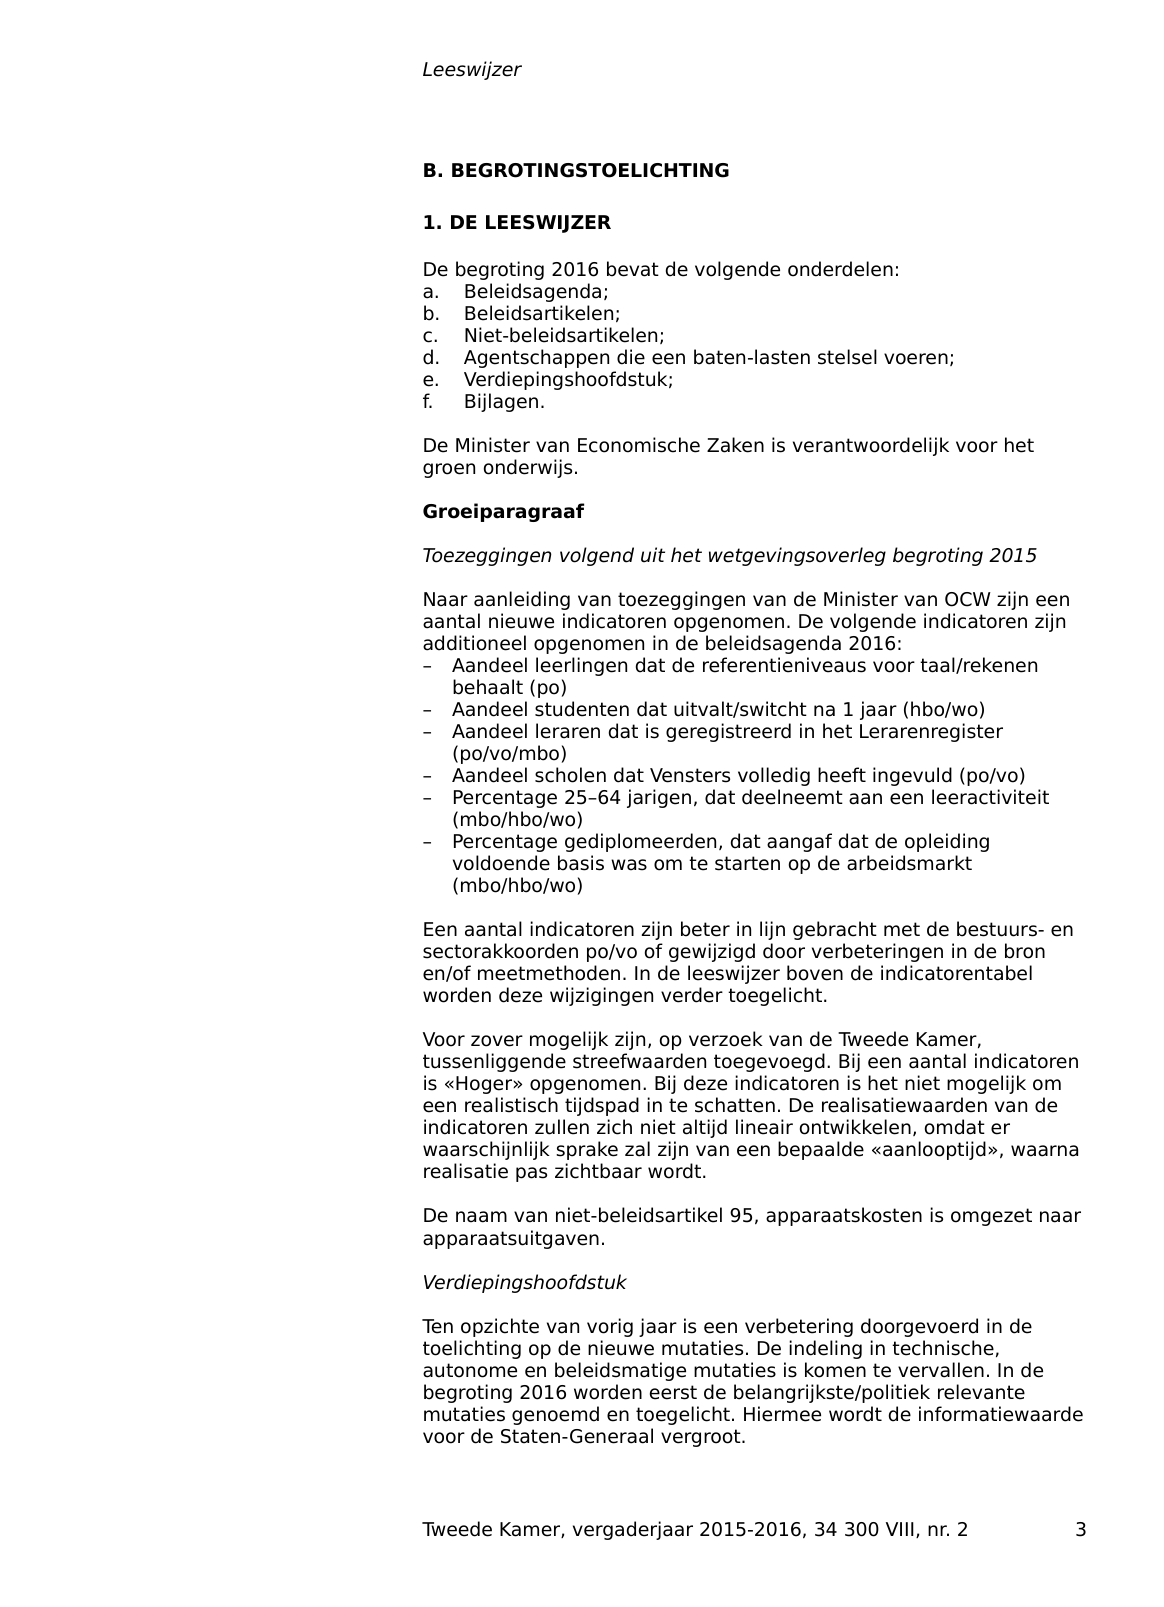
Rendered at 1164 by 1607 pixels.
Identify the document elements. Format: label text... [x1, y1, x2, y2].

subtitle Verdiepingshoofdstuk [422, 1272, 1087, 1293]
text De begroting 2016 bevat de volgende onderdelen: [422, 259, 1087, 281]
subtitle 1. DE LEESWIJZER [422, 212, 1087, 234]
text d. Agentschappen die een baten-lasten stelsel voeren; [422, 347, 1087, 369]
text – Aandeel studenten dat uitvalt/switcht na 1 jaar (hbo/wo) [422, 699, 1087, 721]
text c. Niet-beleidsartikelen; [422, 325, 1087, 347]
subtitle Groeiparagraaf [422, 501, 1087, 523]
text Voor zover mogelijk zijn, op verzoek van de Tweede Kamer, tussenliggende streefwaarden toegevoegd. Bij een aantal indicatoren is «Hoger» opgenomen. Bij deze indicatoren is het niet mogelijk om een realistisch tijdspad in te schatten. De realisatiewaarden van de indicatoren zullen zich niet altijd lineair ontwikkelen, omdat er waarschijnlijk sprake zal zijn van een bepaalde «aanlooptijd», waarna realisatie pas zichtbaar wordt. [422, 1029, 1087, 1183]
subtitle B. BEGROTINGSTOELICHTING [422, 160, 1087, 182]
text – Aandeel leerlingen dat de referentieniveaus voor taal/rekenen behaalt (po) [422, 655, 1087, 699]
text b. Beleidsartikelen; [422, 303, 1087, 325]
subtitle Toezeggingen volgend uit het wetgevingsoverleg begroting 2015 [422, 545, 1087, 567]
text De Minister van Economische Zaken is verantwoordelijk voor het groen onderwijs. [422, 435, 1087, 479]
text Naar aanleiding van toezeggingen van de Minister van OCW zijn een aantal nieuwe indicatoren opgenomen. De volgende indicatoren zijn additioneel opgenomen in de beleidsagenda 2016: [422, 589, 1087, 655]
text – Percentage 25–64 jarigen, dat deelneemt aan een leeractiviteit (mbo/hbo/wo) [422, 787, 1087, 831]
text De naam van niet-beleidsartikel 95, apparaatskosten is omgezet naar apparaatsuitgaven. [422, 1205, 1087, 1249]
text a. Beleidsagenda; [422, 281, 1087, 303]
text – Aandeel scholen dat Vensters volledig heeft ingevuld (po/vo) [422, 765, 1087, 787]
text f. Bijlagen. [422, 391, 1087, 413]
text – Percentage gediplomeerden, dat aangaf dat de opleiding voldoende basis was om te starten op de arbeidsmarkt (mbo/hbo/wo) [422, 831, 1087, 897]
text – Aandeel leraren dat is geregistreerd in het Lerarenregister (po/vo/mbo) [422, 721, 1087, 765]
text Een aantal indicatoren zijn beter in lijn gebracht met de bestuurs- en sectorakkoorden po/vo of gewijzigd door verbeteringen in de bron en/of meetmethoden. In de leeswijzer boven de indicatorentabel worden deze wijzigingen verder toegelicht. [422, 919, 1087, 1007]
text Ten opzichte van vorig jaar is een verbetering doorgevoerd in de toelichting op de nieuwe mutaties. De indeling in technische, autonome en beleidsmatige mutaties is komen te vervallen. In de begroting 2016 worden eerst de belangrijkste/politiek relevante mutaties genoemd en toegelicht. Hiermee wordt de informatiewaarde voor de Staten-Generaal vergroot. [422, 1316, 1087, 1448]
text e. Verdiepingshoofdstuk; [422, 369, 1087, 391]
